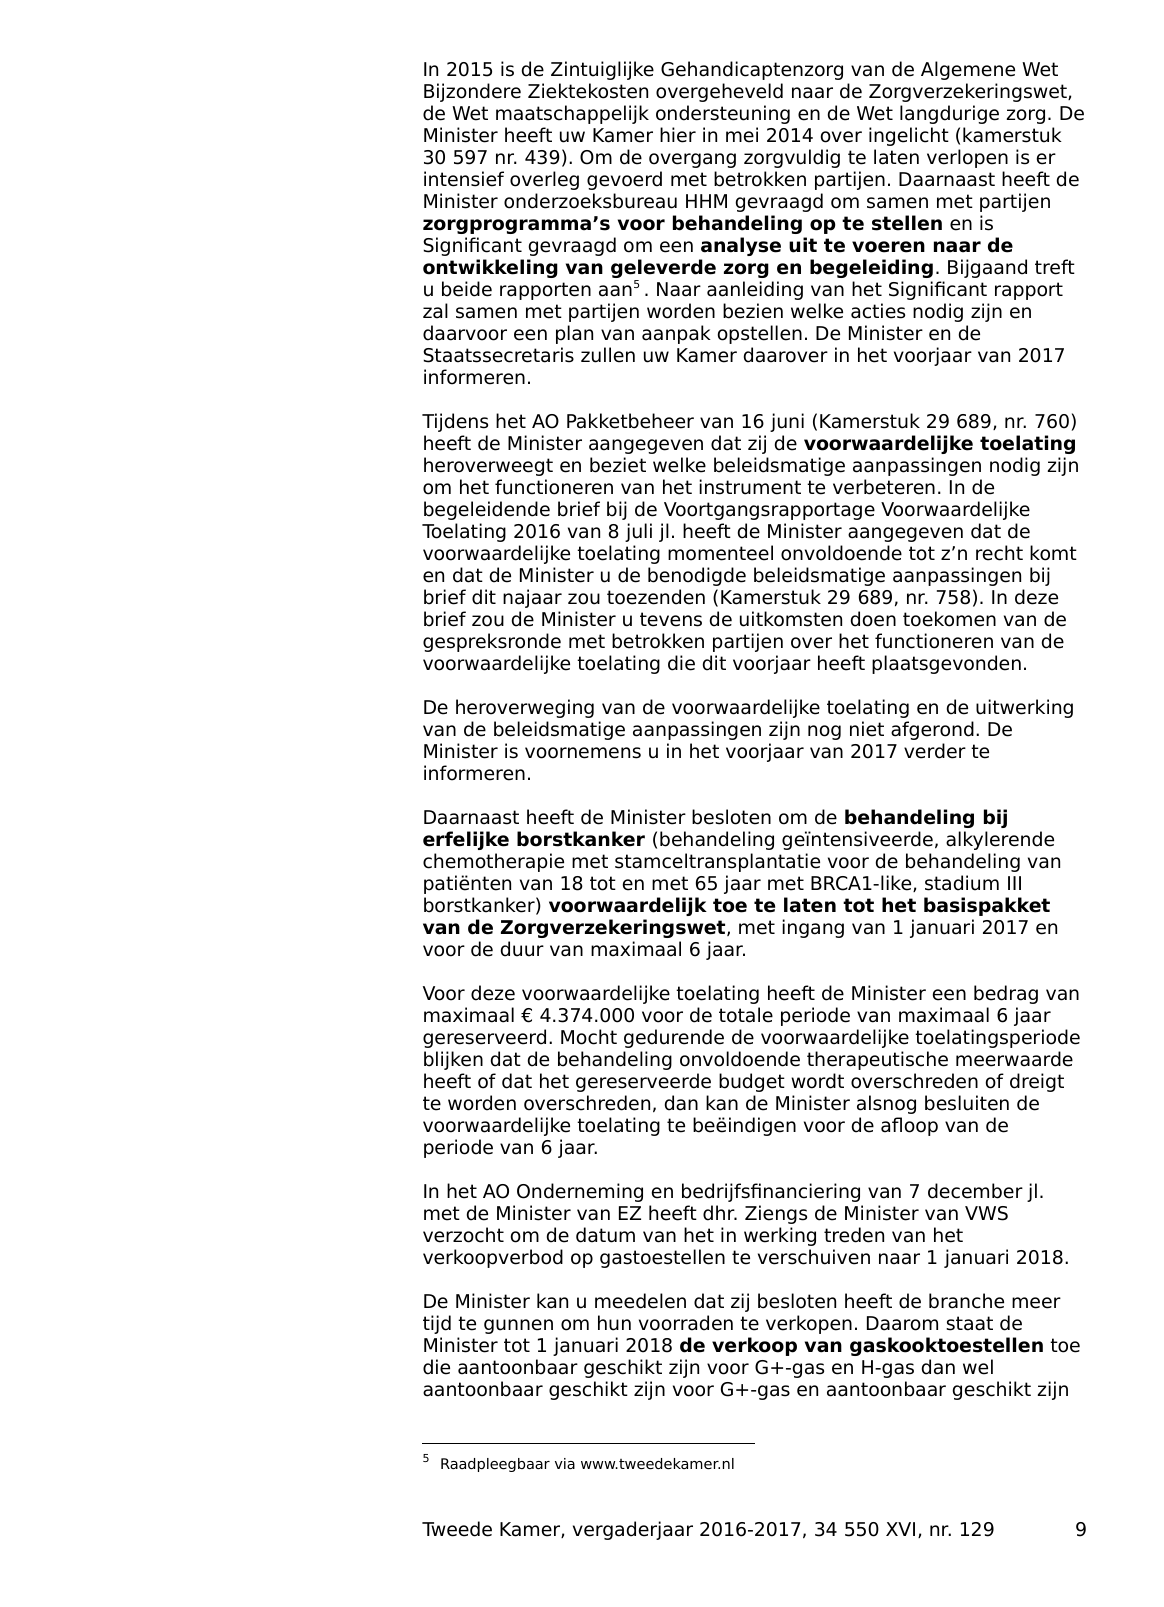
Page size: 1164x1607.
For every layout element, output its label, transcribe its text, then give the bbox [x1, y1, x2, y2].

text De Minister kan u meedelen dat zij besloten heeft de branche meer tijd te gunnen om hun voorraden te verkopen. Daarom staat de Minister tot 1 januari 2018 de verkoop van gaskooktoestellen toe die aantoonbaar geschikt zijn voor G+-gas en H-gas dan wel aantoonbaar geschikt zijn voor G+-gas en aantoonbaar geschikt zijn [422, 1291, 1087, 1401]
text Raadpleegbaar via www.tweedekamer.nl [422, 1452, 1087, 1474]
text In het AO Onderneming en bedrijfsfinanciering van 7 december jl. met de Minister van EZ heeft dhr. Ziengs de Minister van VWS verzocht om de datum van het in werking treden van het verkoopverbod op gastoestellen te verschuiven naar 1 januari 2018. [422, 1181, 1087, 1269]
text In 2015 is de Zintuiglijke Gehandicaptenzorg van de Algemene Wet Bijzondere Ziektekosten overgeheveld naar de Zorgverzekeringswet, de Wet maatschappelijk ondersteuning en de Wet langdurige zorg. De Minister heeft uw Kamer hier in mei 2014 over ingelicht (kamerstuk 30 597 nr. 439). Om de overgang zorgvuldig te laten verlopen is er intensief overleg gevoerd met betrokken partijen. Daarnaast heeft de Minister onderzoeksbureau HHM gevraagd om samen met partijen zorgprogramma’s voor behandeling op te stellen en is Significant gevraagd om een analyse uit te voeren naar de ontwikkeling van geleverde zorg en begeleiding. Bijgaand treft u beide rapporten aan. Naar aanleiding van het Significant rapport zal samen met partijen worden bezien welke acties nodig zijn en daarvoor een plan van aanpak opstellen. De Minister en de Staatssecretaris zullen uw Kamer daarover in het voorjaar van 2017 informeren. [422, 59, 1087, 389]
text Voor deze voorwaardelijke toelating heeft de Minister een bedrag van maximaal € 4.374.000 voor de totale periode van maximaal 6 jaar gereserveerd. Mocht gedurende de voorwaardelijke toelatingsperiode blijken dat de behandeling onvoldoende therapeutische meerwaarde heeft of dat het gereserveerde budget wordt overschreden of dreigt te worden overschreden, dan kan de Minister alsnog besluiten de voorwaardelijke toelating te beëindigen voor de afloop van de periode van 6 jaar. [422, 983, 1087, 1159]
text Tijdens het AO Pakketbeheer van 16 juni (Kamerstuk 29 689, nr. 760) heeft de Minister aangegeven dat zij de voorwaardelijke toelating heroverweegt en beziet welke beleidsmatige aanpassingen nodig zijn om het functioneren van het instrument te verbeteren. In de begeleidende brief bij de Voortgangsrapportage Voorwaardelijke Toelating 2016 van 8 juli jl. heeft de Minister aangegeven dat de voorwaardelijke toelating momenteel onvoldoende tot z’n recht komt en dat de Minister u de benodigde beleidsmatige aanpassingen bij brief dit najaar zou toezenden (Kamerstuk 29 689, nr. 758). In deze brief zou de Minister u tevens de uitkomsten doen toekomen van de gespreksronde met betrokken partijen over het functioneren van de voorwaardelijke toelating die dit voorjaar heeft plaatsgevonden. [422, 411, 1087, 675]
text De heroverweging van de voorwaardelijke toelating en de uitwerking van de beleidsmatige aanpassingen zijn nog niet afgerond. De Minister is voornemens u in het voorjaar van 2017 verder te informeren. [422, 697, 1087, 785]
text Daarnaast heeft de Minister besloten om de behandeling bij erfelijke borstkanker (behandeling geïntensiveerde, alkylerende chemotherapie met stamceltransplantatie voor de behandeling van patiënten van 18 tot en met 65 jaar met BRCA1-like, stadium III borstkanker) voorwaardelijk toe te laten tot het basispakket van de Zorgverzekeringswet, met ingang van 1 januari 2017 en voor de duur van maximaal 6 jaar. [422, 807, 1087, 961]
